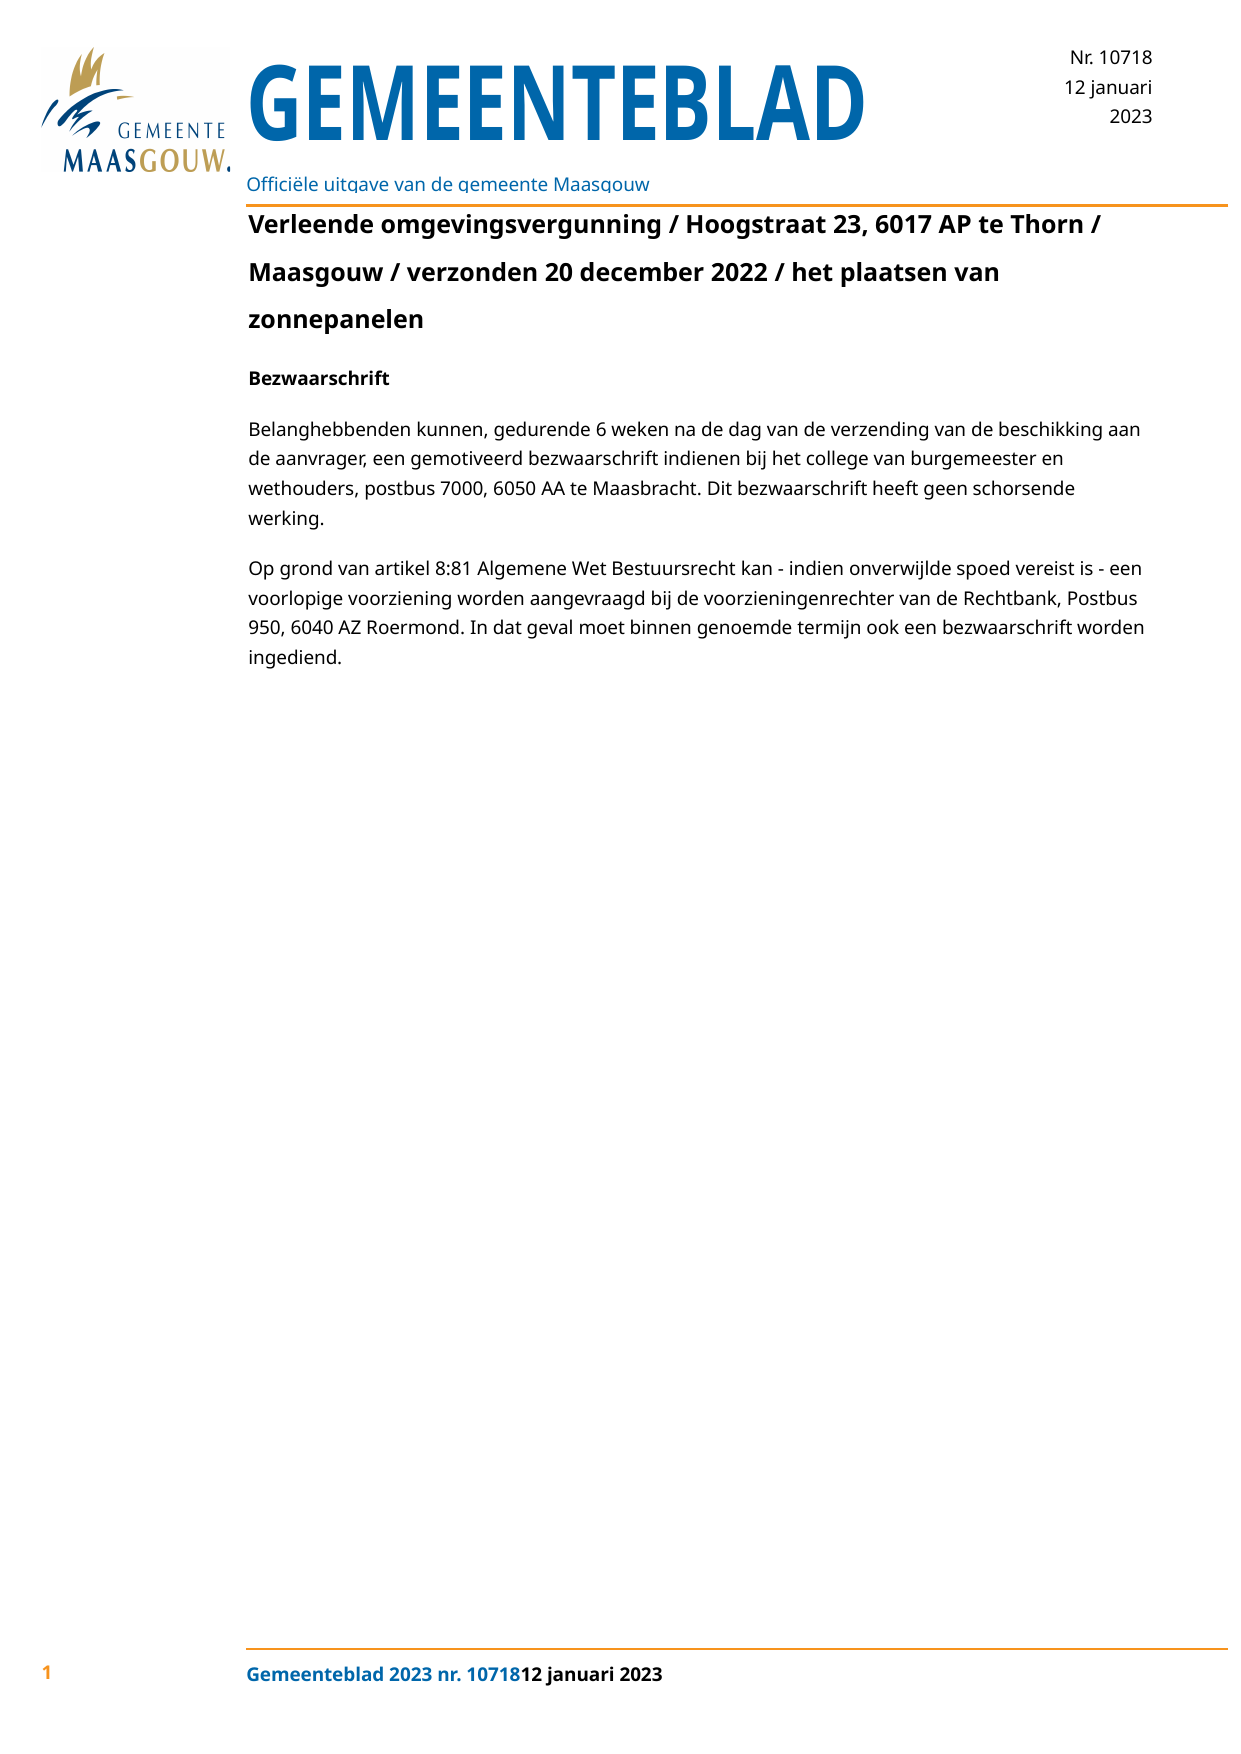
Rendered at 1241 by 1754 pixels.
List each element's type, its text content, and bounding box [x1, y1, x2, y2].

picture [41, 47, 231, 172]
text Verleende omgevingsvergunning / Hoogstraat 23, 6017 AP te Thorn / Maasgouw / verzonden 20 december 2022 / het plaatsen van zonnepanelen [248, 207, 1152, 336]
text Belanghebbenden kunnen, gedurende 6 weken na de dag van de verzending van de beschikking aan de aanvrager, een gemotiveerd bezwaarschrift indienen bij het college van burgemeester en wethouders, postbus 7000, 6050 AA te Maasbracht. Dit bezwaarschrift heeft geen schorsende werking. [248, 416, 1152, 530]
text Op grond van artikel 8:81 Algemene Wet Bestuursrecht kan - indien onverwijlde spoed vereist is - een voorlopige voorziening worden aangevraagd bij de voorzieningenrechter van de Rechtbank, Postbus 950, 6040 AZ Roermond. In dat geval moet binnen genoemde termijn ook een bezwaarschrift worden ingediend. [248, 555, 1152, 669]
text Bezwaarschrift [248, 366, 1152, 391]
